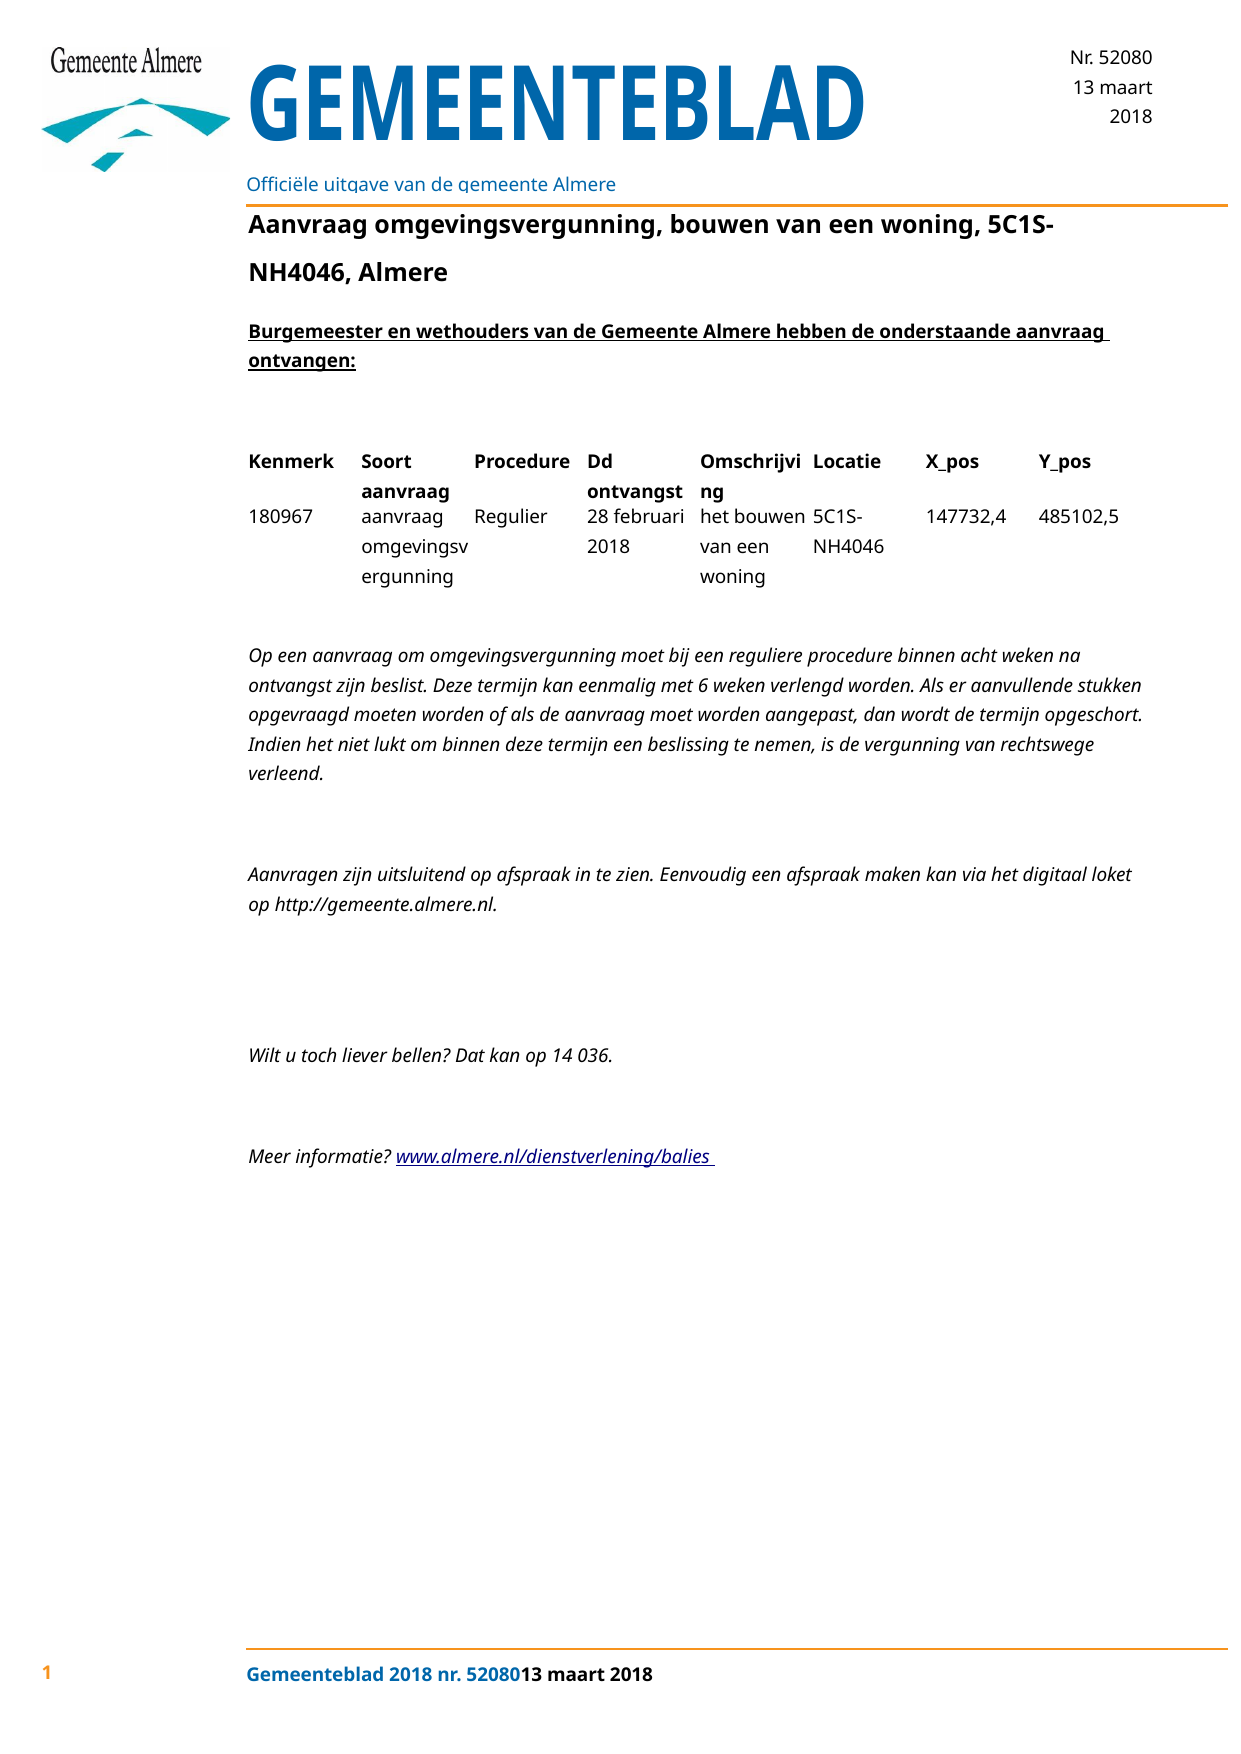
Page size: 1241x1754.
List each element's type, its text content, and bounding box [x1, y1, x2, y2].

table_header Dd ontvangst [587, 449, 700, 504]
table_header Soort aanvraag [361, 449, 474, 504]
table_cell 28 februari 2018 [587, 504, 700, 589]
table_cell Regulier [474, 504, 587, 589]
text Burgemeester en wethouders van de Gemeente Almere hebben de onderstaande aanvraag ontvangen: [248, 318, 1152, 373]
text Wilt u toch liever bellen? Dat kan op 14 036. [248, 1042, 1152, 1068]
table_cell 485102,5 [1039, 504, 1152, 589]
text Aanvragen zijn uitsluitend op afspraak in te zien. Eenvoudig een afspraak maken kan via het digitaal loket op http://gemeente.almere.nl. [248, 861, 1152, 917]
text Meer informatie? www.almere.nl/dienstverlening/balies [248, 1143, 1152, 1169]
table_cell het bouwen van een woning [700, 504, 813, 589]
table_header Omschrijving [700, 449, 813, 504]
table_header Y_pos [1039, 449, 1152, 504]
table_header Procedure [474, 449, 587, 504]
text Aanvraag omgevingsvergunning, bouwen van een woning, 5C1S-NH4046, Almere [248, 207, 1152, 288]
table_cell aanvraag omgevingsvergunning [361, 504, 474, 589]
picture [41, 47, 231, 172]
text Op een aanvraag om omgevingsvergunning moet bij een reguliere procedure binnen acht weken na ontvangst zijn beslist. Deze termijn kan eenmalig met 6 weken verlengd worden. Als er aanvullende stukken opgevraagd moeten worden of als de aanvraag moet worden aangepast, dan wordt de termijn opgeschort. Indien het niet lukt om binnen deze termijn een beslissing te nemen, is de vergunning van rechtswege verleend. [248, 642, 1152, 786]
table_cell 5C1S-NH4046 [813, 504, 926, 589]
table_cell 147732,4 [926, 504, 1038, 589]
table_header X_pos [926, 449, 1038, 504]
table_cell 180967 [248, 504, 361, 589]
table_header Locatie [813, 449, 926, 504]
table_header Kenmerk [248, 449, 361, 504]
